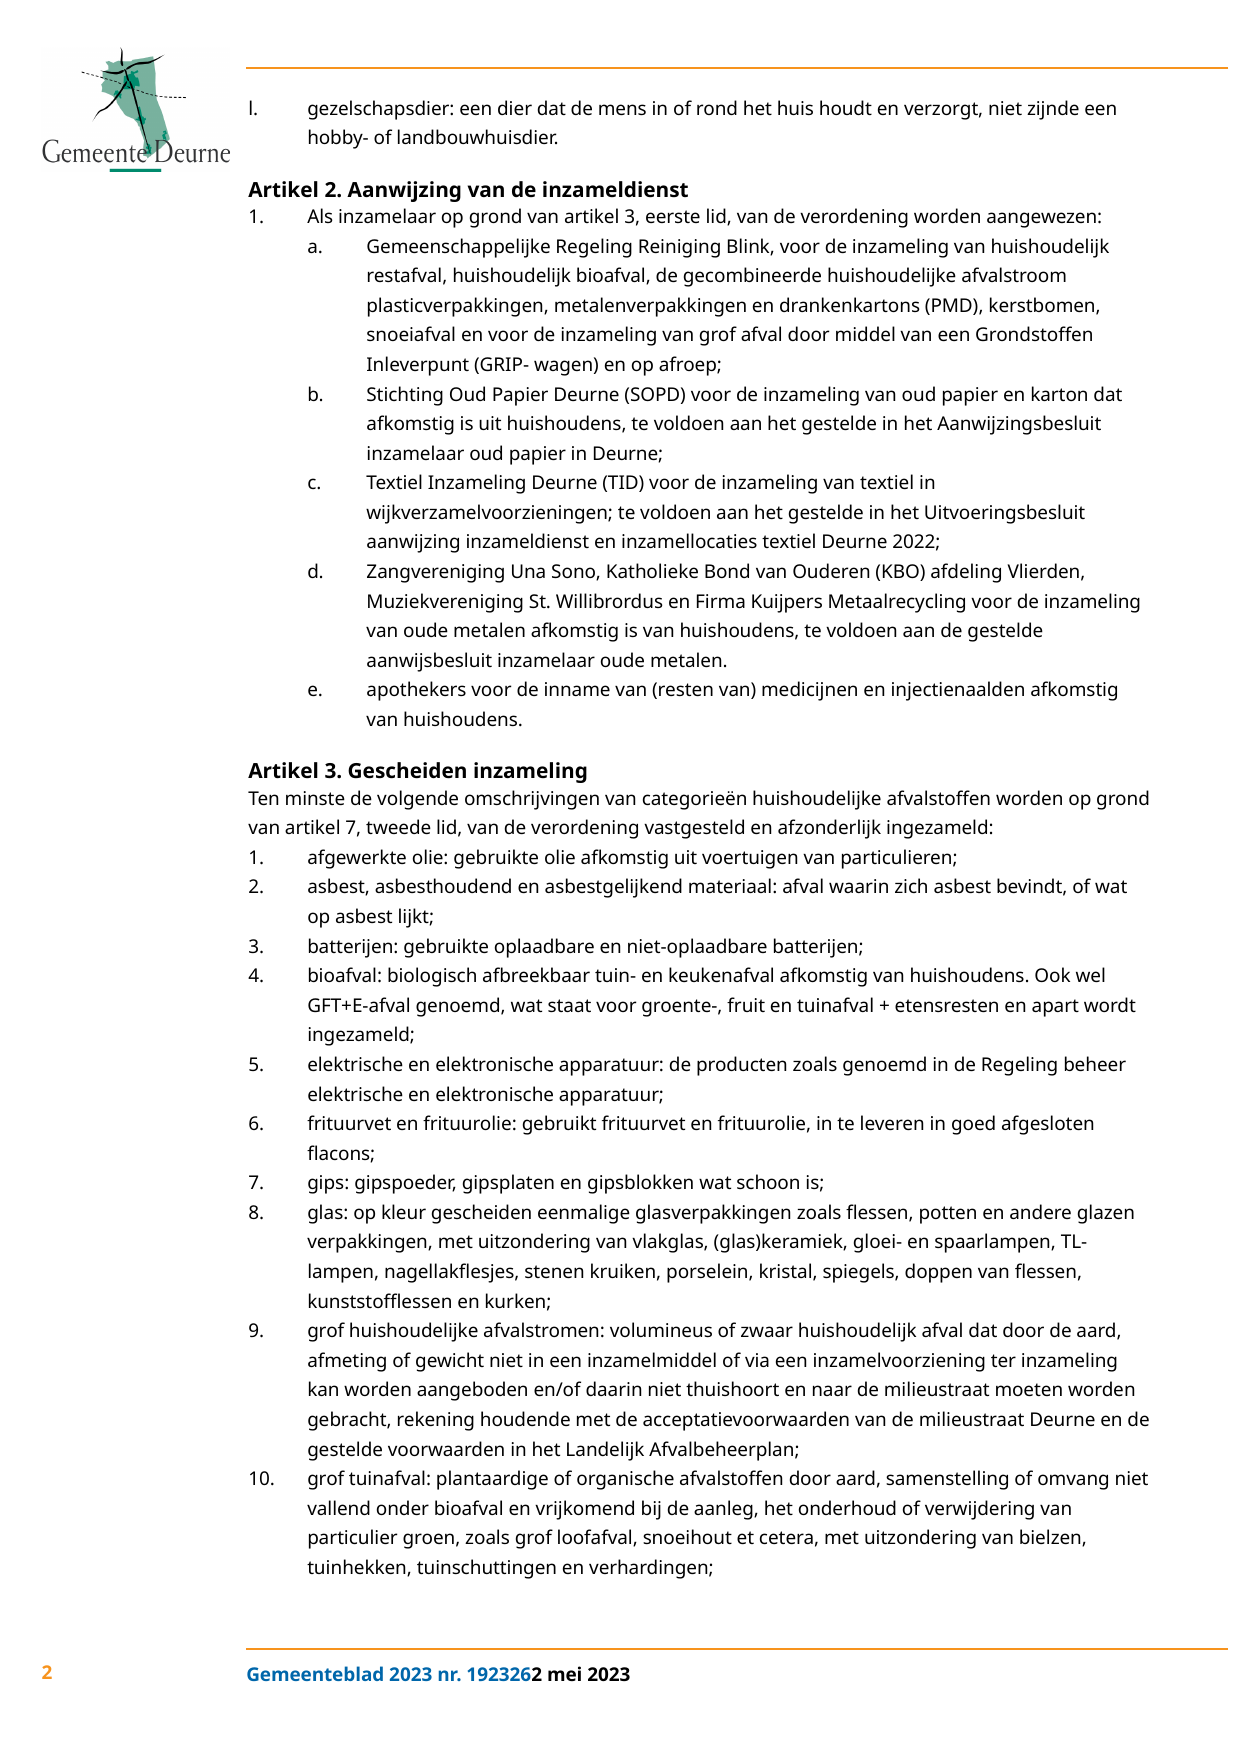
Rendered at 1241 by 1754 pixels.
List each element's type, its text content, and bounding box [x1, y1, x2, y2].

text Artikel 3. Gescheiden inzameling [248, 757, 1152, 785]
list apothekers voor de inname van (resten van) medicijnen en injectienaalden afkomstig van huishoudens. [307, 677, 1152, 732]
picture [41, 47, 231, 172]
list Zangvereniging Una Sono, Katholieke Bond van Ouderen (KBO) afdeling Vlierden, Muziekvereniging St. Willibrordus en Firma Kuijpers Metaalrecycling voor de inzameling van oude metalen afkomstig is van huishoudens, te voldoen aan de gestelde aanwijsbesluit inzamelaar oude metalen. [307, 558, 1152, 673]
list gips: gipspoeder, gipsplaten en gipsblokken wat schoon is; [248, 1169, 1152, 1195]
list elektrische en elektronische apparatuur: de producten zoals genoemd in de Regeling beheer elektrische en elektronische apparatuur; [248, 1051, 1152, 1107]
list afgewerkte olie: gebruikte olie afkomstig uit voertuigen van particulieren; [248, 844, 1152, 870]
list frituurvet en frituurolie: gebruikt frituurvet en frituurolie, in te leveren in goed afgesloten flacons; [248, 1110, 1152, 1166]
list bioafval: biologisch afbreekbaar tuin- en keukenafval afkomstig van huishoudens. Ook wel GFT+E-afval genoemd, wat staat voor groente-, fruit en tuinafval + etensresten en apart wordt ingezameld; [248, 962, 1152, 1047]
list Stichting Oud Papier Deurne (SOPD) voor de inzameling van oud papier en karton dat afkomstig is uit huishoudens, te voldoen aan het gestelde in het Aanwijzingsbesluit inzamelaar oud papier in Deurne; [307, 381, 1152, 466]
list Textiel Inzameling Deurne (TID) voor de inzameling van textiel in wijkverzamelvoorzieningen; te voldoen aan het gestelde in het Uitvoeringsbesluit aanwijzing inzameldienst en inzamellocaties textiel Deurne 2022; [307, 469, 1152, 554]
text Ten minste de volgende omschrijvingen van categorieën huishoudelijke afvalstoffen worden op grond van artikel 7, tweede lid, van de verordening vastgesteld en afzonderlijk ingezameld: [248, 785, 1152, 840]
text Artikel 2. Aanwijzing van de inzameldienst [248, 175, 1152, 203]
list grof tuinafval: plantaardige of organische afvalstoffen door aard, samenstelling of omvang niet vallend onder bioafval en vrijkomend bij de aanleg, het onderhoud of verwijdering van particulier groen, zoals grof loofafval, snoeihout et cetera, met uitzondering van bielzen, tuinhekken, tuinschuttingen en verhardingen; [248, 1465, 1152, 1580]
list Als inzamelaar op grond van artikel 3, eerste lid, van de verordening worden aangewezen: [248, 203, 1152, 229]
list glas: op kleur gescheiden eenmalige glasverpakkingen zoals flessen, potten en andere glazen verpakkingen, met uitzondering van vlakglas, (glas)keramiek, gloei- en spaarlampen, TL-lampen, nagellakflesjes, stenen kruiken, porselein, kristal, spiegels, doppen van flessen, kunststofflessen en kurken; [248, 1199, 1152, 1314]
list gezelschapsdier: een dier dat de mens in of rond het huis houdt en verzorgt, niet zijnde een hobby- of landbouwhuisdier. [248, 95, 1152, 150]
list asbest, asbesthoudend en asbestgelijkend materiaal: afval waarin zich asbest bevindt, of wat op asbest lijkt; [248, 874, 1152, 929]
list Gemeenschappelijke Regeling Reiniging Blink, voor de inzameling van huishoudelijk restafval, huishoudelijk bioafval, de gecombineerde huishoudelijke afvalstroom plasticverpakkingen, metalenverpakkingen en drankenkartons (PMD), kerstbomen, snoeiafval en voor de inzameling van grof afval door middel van een Grondstoffen Inleverpunt (GRIP- wagen) en op afroep; [307, 233, 1152, 377]
list batterijen: gebruikte oplaadbare en niet-oplaadbare batterijen; [248, 933, 1152, 959]
list grof huishoudelijke afvalstromen: volumineus of zwaar huishoudelijk afval dat door de aard, afmeting of gewicht niet in een inzamelmiddel of via een inzamelvoorziening ter inzameling kan worden aangeboden en/of daarin niet thuishoort en naar de milieustraat moeten worden gebracht, rekening houdende met de acceptatievoorwaarden van de milieustraat Deurne en de gestelde voorwaarden in het Landelijk Afvalbeheerplan; [248, 1317, 1152, 1462]
